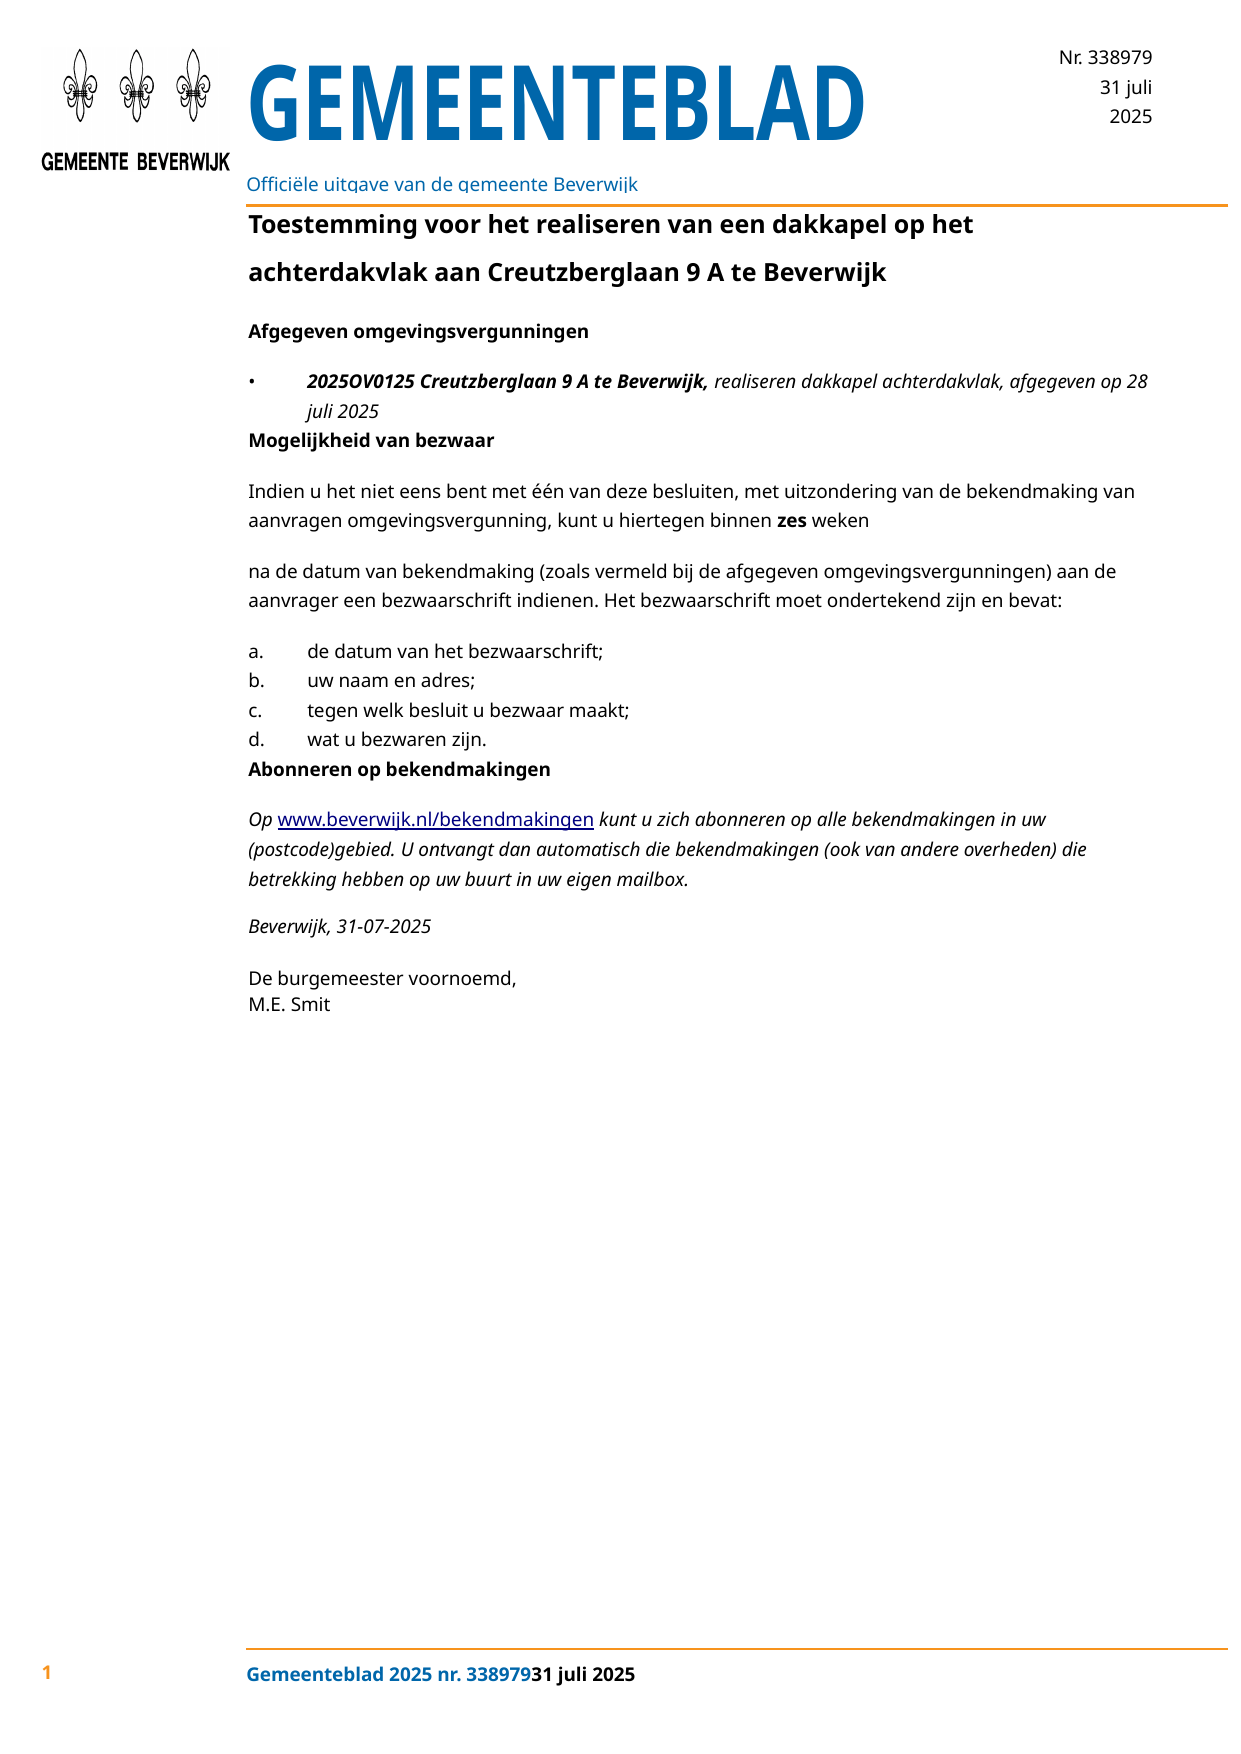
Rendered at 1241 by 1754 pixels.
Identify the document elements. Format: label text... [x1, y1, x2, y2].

list 2025OV0125 Creutzberglaan 9 A te Beverwijk, realiseren dakkapel achterdakvlak, afgegeven op 28 juli 2025 [248, 368, 1152, 424]
text Beverwijk, 31-07-2025 [248, 914, 1152, 939]
text Indien u het niet eens bent met één van deze besluiten, met uitzondering van de bekendmaking van aanvragen omgevingsvergunning, kunt u hiertegen binnen zes weken [248, 478, 1152, 533]
text Abonneren op bekendmakingen [248, 756, 1152, 782]
text Afgegeven omgevingsvergunningen [248, 318, 1152, 344]
list uw naam en adres; [248, 667, 1152, 693]
picture [41, 47, 231, 172]
text na de datum van bekendmaking (zoals vermeld bij de afgegeven omgevingsvergunningen) aan de aanvrager een bezwaarschrift indienen. Het bezwaarschrift moet ondertekend zijn en bevat: [248, 558, 1152, 613]
text De burgemeester voornoemd, [248, 965, 1152, 991]
list wat u bezwaren zijn. [248, 727, 1152, 752]
text Op www.beverwijk.nl/bekendmakingen kunt u zich abonneren op alle bekendmakingen in uw (postcode)gebied. U ontvangt dan automatisch die bekendmakingen (ook van andere overheden) die betrekking hebben op uw buurt in uw eigen mailbox. [248, 807, 1152, 892]
text Mogelijkheid van bezwaar [248, 427, 1152, 453]
list tegen welk besluit u bezwaar maakt; [248, 697, 1152, 723]
list de datum van het bezwaarschrift; [248, 638, 1152, 664]
text M.E. Smit [248, 991, 1152, 1017]
text Toestemming voor het realiseren van een dakkapel op het achterdakvlak aan Creutzberglaan 9 A te Beverwijk [248, 207, 1152, 288]
